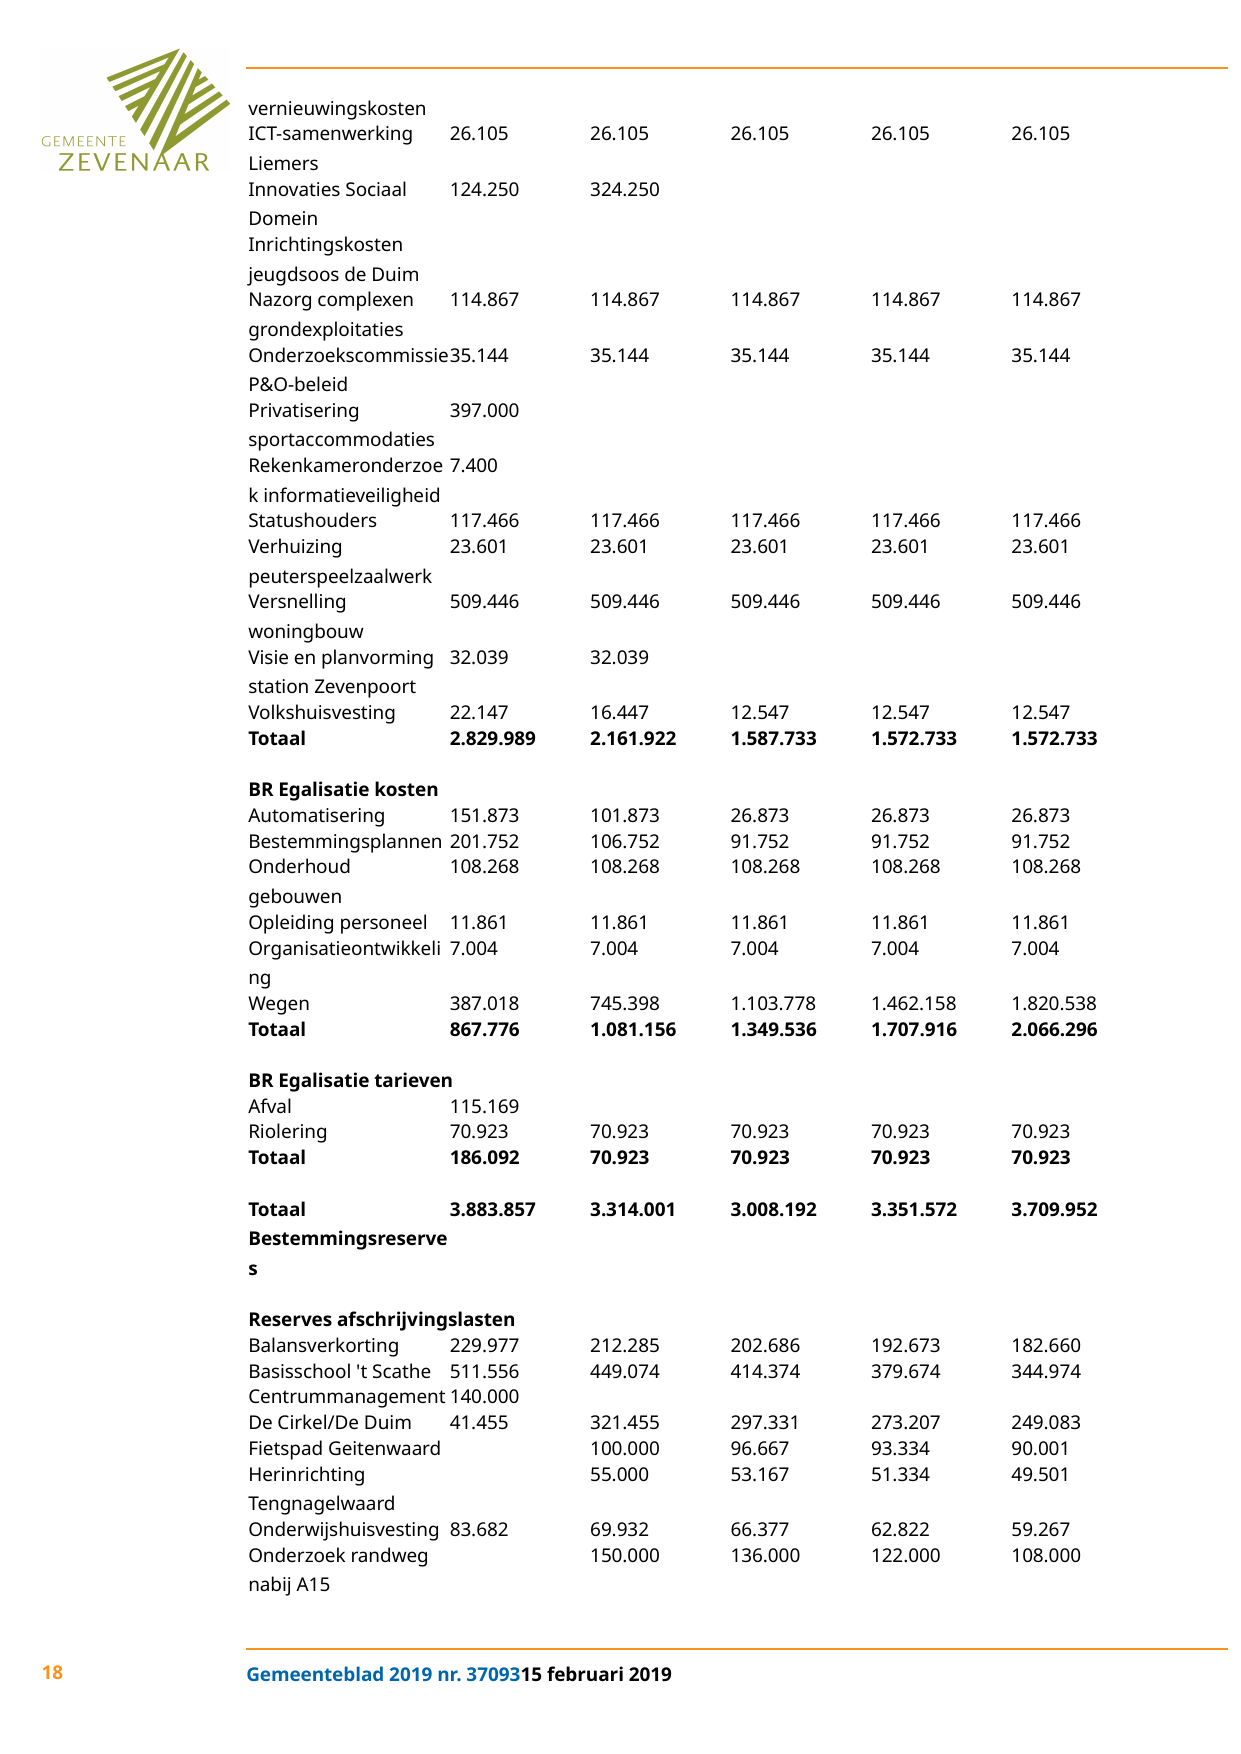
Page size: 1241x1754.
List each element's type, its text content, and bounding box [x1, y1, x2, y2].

table_cell Balansverkorting [248, 1332, 449, 1358]
table_cell 229.977 [450, 1332, 590, 1358]
table_cell 70.923 [730, 1145, 871, 1170]
table_cell Totaal [248, 725, 449, 751]
table_cell 35.144 [1011, 342, 1152, 397]
table_cell Basisschool 't Scathe [248, 1358, 449, 1384]
table_cell 101.873 [590, 802, 730, 828]
table_cell Onderzoek randweg nabij A15 [248, 1542, 449, 1597]
table_cell 1.081.156 [590, 1016, 730, 1042]
table_cell 249.083 [1011, 1410, 1152, 1435]
table_cell 70.923 [871, 1145, 1011, 1170]
table_cell [871, 1093, 1011, 1119]
table_cell 26.873 [1011, 802, 1152, 828]
table_cell [730, 176, 871, 231]
table_cell Nazorg complexen grondexploitaties [248, 286, 449, 342]
table_cell 2.066.296 [1011, 1016, 1152, 1042]
table_cell 12.547 [871, 699, 1011, 725]
table_cell 114.867 [730, 286, 871, 342]
table_cell 11.861 [730, 909, 871, 935]
table_cell De Cirkel/De Duim [248, 1410, 449, 1435]
table_cell Statushouders [248, 508, 449, 533]
table_cell 23.601 [730, 534, 871, 589]
table_cell Visie en planvorming station Zevenpoort [248, 644, 449, 699]
table_cell Totaal [248, 1016, 449, 1042]
table_cell 509.446 [871, 589, 1011, 644]
table_cell 511.556 [450, 1358, 590, 1384]
table_cell 11.861 [450, 909, 590, 935]
table_cell [730, 95, 871, 121]
table_cell 2.829.989 [450, 725, 590, 751]
table_cell Innovaties Sociaal Domein [248, 176, 449, 231]
table_cell 124.250 [450, 176, 590, 231]
table_cell 59.267 [1011, 1516, 1152, 1542]
table_cell 7.004 [590, 935, 730, 990]
table_cell 136.000 [730, 1542, 871, 1597]
table_cell 321.455 [590, 1410, 730, 1435]
table_cell Versnelling woningbouw [248, 589, 449, 644]
table_cell 1.820.538 [1011, 990, 1152, 1016]
table_cell 212.285 [590, 1332, 730, 1358]
table_cell 26.873 [871, 802, 1011, 828]
table_cell [871, 1170, 1011, 1196]
table_cell [450, 95, 590, 121]
table_cell 53.167 [730, 1461, 871, 1516]
table_cell 26.105 [730, 121, 871, 176]
table_cell 151.873 [450, 802, 590, 828]
table_cell Totaal Bestemmingsreserves [248, 1196, 449, 1281]
table_cell Wegen [248, 990, 449, 1016]
table_cell [590, 1093, 730, 1119]
table_cell 51.334 [871, 1461, 1011, 1516]
table_cell [1011, 95, 1152, 121]
table_cell 117.466 [450, 508, 590, 533]
table_cell Bestemmingsplannen [248, 828, 449, 854]
table_cell [590, 453, 730, 508]
table_cell [1011, 644, 1152, 699]
table_cell 108.268 [871, 854, 1011, 909]
table_cell [1011, 176, 1152, 231]
table_cell 150.000 [590, 1542, 730, 1597]
table_cell 35.144 [730, 342, 871, 397]
table_cell Organisatieontwikkeling [248, 935, 449, 990]
table_cell 91.752 [730, 828, 871, 854]
table_cell 83.682 [450, 1516, 590, 1542]
table_cell 106.752 [590, 828, 730, 854]
table_cell 115.169 [450, 1093, 590, 1119]
table_cell 114.867 [450, 286, 590, 342]
table_cell 70.923 [450, 1119, 590, 1144]
table_cell [1011, 1384, 1152, 1409]
table_cell 11.861 [590, 909, 730, 935]
table_cell 93.334 [871, 1435, 1011, 1461]
table_cell 117.466 [871, 508, 1011, 533]
table_cell 117.466 [590, 508, 730, 533]
table_cell Onderzoekscommissie P&O-beleid [248, 342, 449, 397]
table_cell [871, 1384, 1011, 1409]
table_cell 273.207 [871, 1410, 1011, 1435]
table_cell [590, 1170, 730, 1196]
table_cell [450, 1542, 590, 1597]
table_cell 70.923 [590, 1119, 730, 1144]
table_cell 16.447 [590, 699, 730, 725]
table_cell 70.923 [590, 1145, 730, 1170]
table_cell Afval [248, 1093, 449, 1119]
table_cell BR Egalisatie kosten [248, 777, 1152, 802]
table_cell 26.105 [871, 121, 1011, 176]
table_cell 7.400 [450, 453, 590, 508]
table_cell 41.455 [450, 1410, 590, 1435]
table_cell 23.601 [450, 534, 590, 589]
table_cell 7.004 [730, 935, 871, 990]
table_cell [1011, 453, 1152, 508]
table_cell Onderhoud gebouwen [248, 854, 449, 909]
table_cell [590, 397, 730, 452]
table_cell 11.861 [1011, 909, 1152, 935]
table_cell 344.974 [1011, 1358, 1152, 1384]
table_cell 66.377 [730, 1516, 871, 1542]
table_cell 12.547 [730, 699, 871, 725]
table_cell 26.105 [590, 121, 730, 176]
table_cell [871, 397, 1011, 452]
table_cell [1011, 1093, 1152, 1119]
table_cell 26.873 [730, 802, 871, 828]
table_cell 23.601 [1011, 534, 1152, 589]
table_cell 114.867 [1011, 286, 1152, 342]
table_cell 70.923 [1011, 1119, 1152, 1144]
table_cell [1011, 231, 1152, 286]
table_cell Fietspad Geitenwaard [248, 1435, 449, 1461]
table_cell 1.349.536 [730, 1016, 871, 1042]
table_cell 108.268 [450, 854, 590, 909]
table_cell 117.466 [730, 508, 871, 533]
table_cell 509.446 [1011, 589, 1152, 644]
table_cell 324.250 [590, 176, 730, 231]
table_cell [248, 751, 1152, 777]
table_cell 70.923 [1011, 1145, 1152, 1170]
table_cell BR Egalisatie tarieven [248, 1067, 1152, 1093]
table_cell 32.039 [590, 644, 730, 699]
table_cell 55.000 [590, 1461, 730, 1516]
table_cell 1.587.733 [730, 725, 871, 751]
table_cell Onderwijshuisvesting [248, 1516, 449, 1542]
table_cell 3.008.192 [730, 1196, 871, 1281]
table_cell 35.144 [871, 342, 1011, 397]
table_cell [871, 231, 1011, 286]
table_cell 3.314.001 [590, 1196, 730, 1281]
table_cell 201.752 [450, 828, 590, 854]
table_cell 90.001 [1011, 1435, 1152, 1461]
table_cell [871, 176, 1011, 231]
table_cell 1.103.778 [730, 990, 871, 1016]
table_cell 49.501 [1011, 1461, 1152, 1516]
table_cell 2.161.922 [590, 725, 730, 751]
table_cell Privatisering sportaccommodaties [248, 397, 449, 452]
table_cell 387.018 [450, 990, 590, 1016]
table_cell 22.147 [450, 699, 590, 725]
table_cell [730, 1093, 871, 1119]
table_cell 1.572.733 [871, 725, 1011, 751]
table_cell Inrichtingskosten jeugdsoos de Duim [248, 231, 449, 286]
table_cell 509.446 [590, 589, 730, 644]
table_cell Verhuizing peuterspeelzaalwerk [248, 534, 449, 589]
table_cell 12.547 [1011, 699, 1152, 725]
table_cell [730, 1170, 871, 1196]
table_cell [590, 95, 730, 121]
table_cell Centrummanagement [248, 1384, 449, 1409]
table_cell [871, 644, 1011, 699]
table_cell 100.000 [590, 1435, 730, 1461]
table_cell 1.572.733 [1011, 725, 1152, 751]
table_cell 114.867 [590, 286, 730, 342]
table_cell [871, 453, 1011, 508]
table_cell [730, 397, 871, 452]
table_cell [590, 1384, 730, 1409]
table_cell [730, 453, 871, 508]
table_cell 114.867 [871, 286, 1011, 342]
table_cell 509.446 [450, 589, 590, 644]
table_cell 23.601 [590, 534, 730, 589]
table_cell 192.673 [871, 1332, 1011, 1358]
table_cell ICT-samenwerking Liemers [248, 121, 449, 176]
table_cell 397.000 [450, 397, 590, 452]
table_cell [730, 1384, 871, 1409]
table_cell [1011, 1170, 1152, 1196]
table_cell 1.462.158 [871, 990, 1011, 1016]
table_cell Opleiding personeel [248, 909, 449, 935]
table_cell [730, 231, 871, 286]
table_cell [248, 1170, 449, 1196]
table_cell 35.144 [450, 342, 590, 397]
table_cell 32.039 [450, 644, 590, 699]
table_cell 69.932 [590, 1516, 730, 1542]
table_cell 1.707.916 [871, 1016, 1011, 1042]
table_cell 7.004 [871, 935, 1011, 990]
table_cell 108.268 [730, 854, 871, 909]
table_cell 867.776 [450, 1016, 590, 1042]
table_cell [450, 1461, 590, 1516]
table_cell 108.000 [1011, 1542, 1152, 1597]
table_cell 35.144 [590, 342, 730, 397]
table_cell 414.374 [730, 1358, 871, 1384]
table_cell Reserves afschrijvingslasten [248, 1307, 1152, 1332]
table_cell 182.660 [1011, 1332, 1152, 1358]
table_cell 122.000 [871, 1542, 1011, 1597]
table_cell 140.000 [450, 1384, 590, 1409]
table_cell [871, 95, 1011, 121]
table_cell vernieuwingskosten [248, 95, 449, 121]
table_cell 3.351.572 [871, 1196, 1011, 1281]
table_cell 449.074 [590, 1358, 730, 1384]
table_cell [730, 644, 871, 699]
table_cell [590, 231, 730, 286]
table_cell [1011, 397, 1152, 452]
table_cell 91.752 [871, 828, 1011, 854]
table_cell 26.105 [450, 121, 590, 176]
table_cell [450, 1435, 590, 1461]
table_cell Totaal [248, 1145, 449, 1170]
table_cell Rekenkameronderzoek informatieveiligheid [248, 453, 449, 508]
table_cell 23.601 [871, 534, 1011, 589]
table_cell 117.466 [1011, 508, 1152, 533]
table_cell 3.709.952 [1011, 1196, 1152, 1281]
table_cell 26.105 [1011, 121, 1152, 176]
table_cell 297.331 [730, 1410, 871, 1435]
table_cell 379.674 [871, 1358, 1011, 1384]
table_cell 202.686 [730, 1332, 871, 1358]
table_cell Volkshuisvesting [248, 699, 449, 725]
table_cell 186.092 [450, 1145, 590, 1170]
table_cell 96.667 [730, 1435, 871, 1461]
table_cell Herinrichting Tengnagelwaard [248, 1461, 449, 1516]
table_cell Automatisering [248, 802, 449, 828]
table_cell 70.923 [871, 1119, 1011, 1144]
table_cell 509.446 [730, 589, 871, 644]
table_cell 108.268 [1011, 854, 1152, 909]
table_cell 3.883.857 [450, 1196, 590, 1281]
picture [41, 47, 231, 172]
table_cell 7.004 [1011, 935, 1152, 990]
table_cell 745.398 [590, 990, 730, 1016]
table_cell [450, 231, 590, 286]
table_cell 91.752 [1011, 828, 1152, 854]
table_cell 70.923 [730, 1119, 871, 1144]
table_cell [450, 1170, 590, 1196]
table_cell 108.268 [590, 854, 730, 909]
table_cell [248, 1042, 1152, 1067]
table_cell 7.004 [450, 935, 590, 990]
table_cell Riolering [248, 1119, 449, 1144]
table_cell 62.822 [871, 1516, 1011, 1542]
table_cell [248, 1281, 1152, 1307]
table_cell 11.861 [871, 909, 1011, 935]
